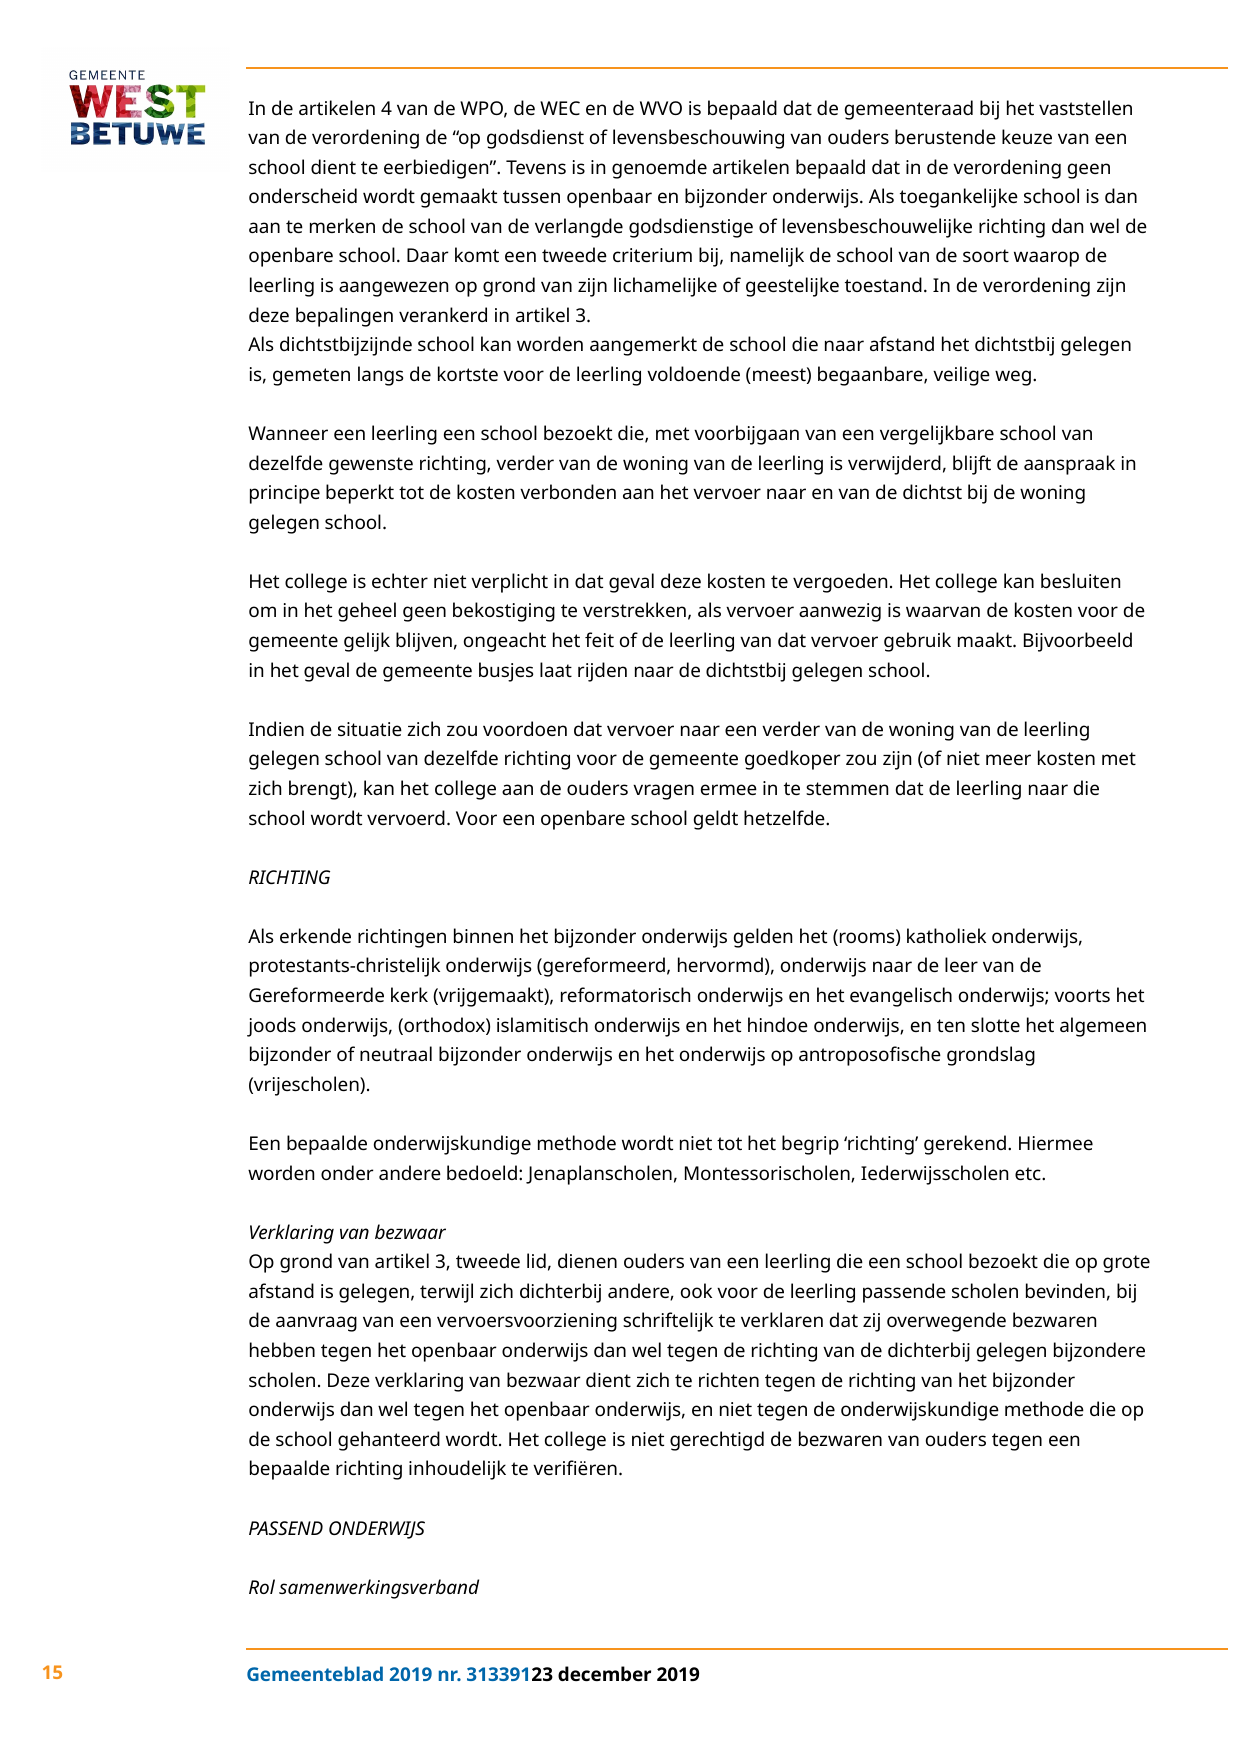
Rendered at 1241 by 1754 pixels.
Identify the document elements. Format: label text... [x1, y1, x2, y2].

text Als erkende richtingen binnen het bijzonder onderwijs gelden het (rooms) katholiek onderwijs, protestants-christelijk onderwijs (gereformeerd, hervormd), onderwijs naar de leer van de Gereformeerde kerk (vrijgemaakt), reformatorisch onderwijs en het evangelisch onderwijs; voorts het joods onderwijs, (orthodox) islamitisch onderwijs en het hindoe onderwijs, en ten slotte het algemeen bijzonder of neutraal bijzonder onderwijs en het onderwijs op antroposofische grondslag (vrijescholen). [248, 923, 1152, 1097]
text Wanneer een leerling een school bezoekt die, met voorbijgaan van een vergelijkbare school van dezelfde gewenste richting, verder van de woning van de leerling is verwijderd, blijft de aanspraak in principe beperkt tot de kosten verbonden aan het vervoer naar en van de dichtst bij de woning gelegen school. [248, 420, 1152, 535]
text Op grond van artikel 3, tweede lid, dienen ouders van een leerling die een school bezoekt die op grote afstand is gelegen, terwijl zich dichterbij andere, ook voor de leerling passende scholen bevinden, bij de aanvraag van een vervoersvoorziening schriftelijk te verklaren dat zij overwegende bezwaren hebben tegen het openbaar onderwijs dan wel tegen de richting van de dichterbij gelegen bijzondere scholen. Deze verklaring van bezwaar dient zich te richten tegen de richting van het bijzonder onderwijs dan wel tegen het openbaar onderwijs, en niet tegen de onderwijskundige methode die op de school gehanteerd wordt. Het college is niet gerechtigd de bezwaren van ouders tegen een bepaalde richting inhoudelijk te verifiëren. [248, 1248, 1152, 1481]
text Als dichtstbijzijnde school kan worden aangemerkt de school die naar afstand het dichtstbij gelegen is, gemeten langs de kortste voor de leerling voldoende (meest) begaanbare, veilige weg. [248, 331, 1152, 387]
text Het college is echter niet verplicht in dat geval deze kosten te vergoeden. Het college kan besluiten om in het geheel geen bekostiging te verstrekken, als vervoer aanwezig is waarvan de kosten voor de gemeente gelijk blijven, ongeacht het feit of de leerling van dat vervoer gebruik maakt. Bijvoorbeeld in het geval de gemeente busjes laat rijden naar de dichtstbij gelegen school. [248, 568, 1152, 683]
text RICHTING [248, 864, 1152, 890]
text Indien de situatie zich zou voordoen dat vervoer naar een verder van de woning van de leerling gelegen school van dezelfde richting voor de gemeente goedkoper zou zijn (of niet meer kosten met zich brengt), kan het college aan de ouders vragen ermee in te stemmen dat de leerling naar die school wordt vervoerd. Voor een openbare school geldt hetzelfde. [248, 716, 1152, 831]
text In de artikelen 4 van de WPO, de WEC en de WVO is bepaald dat de gemeenteraad bij het vaststellen van de verordening de “op godsdienst of levensbeschouwing van ouders berustende keuze van een school dient te eerbiedigen”. Tevens is in genoemde artikelen bepaald dat in de verordening geen onderscheid wordt gemaakt tussen openbaar en bijzonder onderwijs. Als toegankelijke school is dan aan te merken de school van de verlangde godsdienstige of levensbeschouwelijke richting dan wel de openbare school. Daar komt een tweede criterium bij, namelijk de school van de soort waarop de leerling is aangewezen op grond van zijn lichamelijke of geestelijke toestand. In de verordening zijn deze bepalingen verankerd in artikel 3. [248, 95, 1152, 328]
text PASSEND ONDERWIJS [248, 1515, 1152, 1541]
text Een bepaalde onderwijskundige methode wordt niet tot het begrip ‘richting’ gerekend. Hiermee worden onder andere bedoeld: Jenaplanscholen, Montessorischolen, Iederwijsscholen etc. [248, 1130, 1152, 1186]
text Verklaring van bezwaar [248, 1219, 1152, 1245]
picture [41, 47, 231, 172]
text Rol samenwerkingsverband [248, 1574, 1152, 1600]
